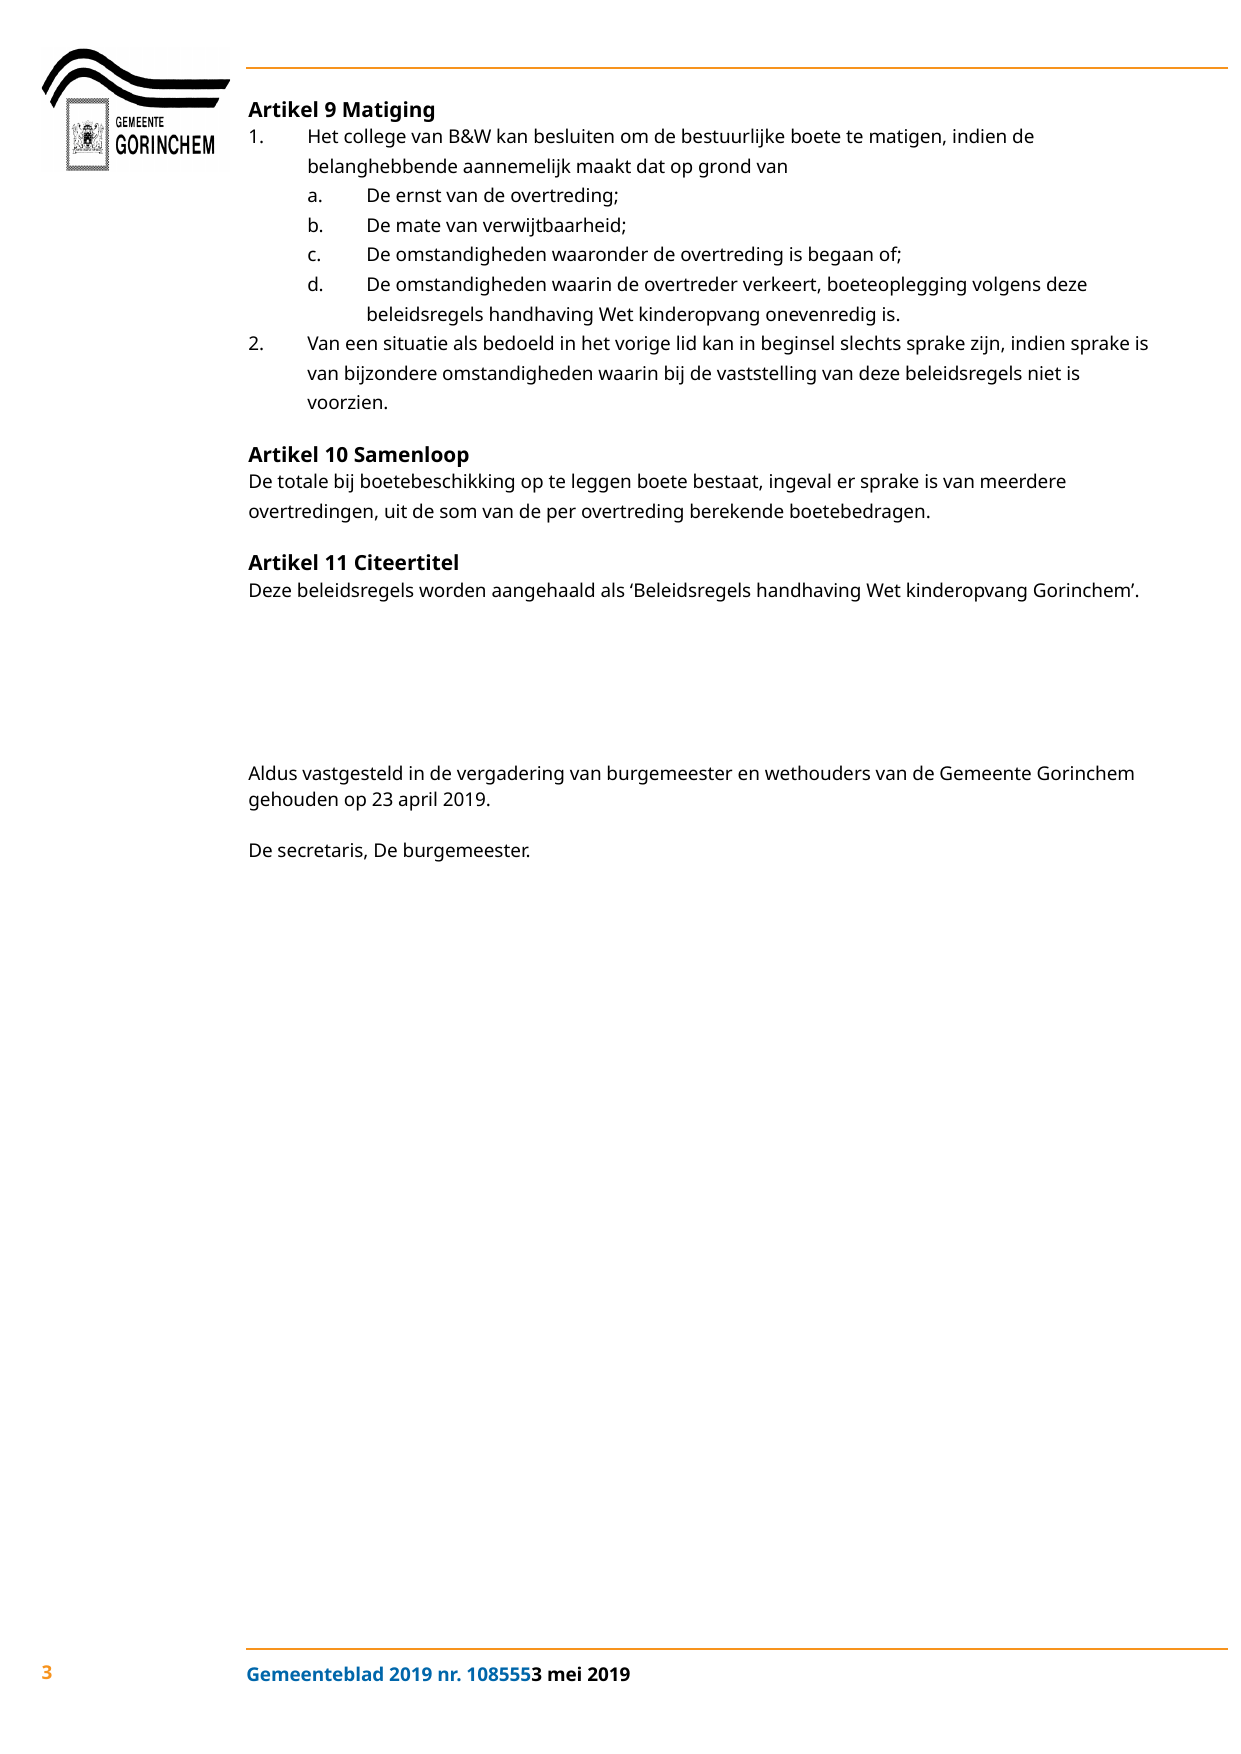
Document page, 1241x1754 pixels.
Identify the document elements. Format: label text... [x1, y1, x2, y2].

list Van een situatie als bedoeld in het vorige lid kan in beginsel slechts sprake zijn, indien sprake is van bijzondere omstandigheden waarin bij de vaststelling van deze beleidsregels niet is voorzien. [248, 330, 1152, 415]
list De omstandigheden waaronder de overtreding is begaan of; [307, 242, 1152, 267]
text Artikel 10 Samenloop [248, 440, 1152, 468]
list De omstandigheden waarin de overtreder verkeert, boeteoplegging volgens deze beleidsregels handhaving Wet kinderopvang onevenredig is. [307, 271, 1152, 326]
picture [41, 47, 231, 172]
text De secretaris, De burgemeester. [248, 838, 1152, 863]
list De ernst van de overtreding; [307, 182, 1152, 208]
text Deze beleidsregels worden aangehaald als ‘Beleidsregels handhaving Wet kinderopvang Gorinchem’. [248, 577, 1152, 602]
text Aldus vastgesteld in de vergadering van burgemeester en wethouders van de Gemeente Gorinchem gehouden op 23 april 2019. [248, 760, 1152, 812]
list De mate van verwijtbaarheid; [307, 212, 1152, 238]
text De totale bij boetebeschikking op te leggen boete bestaat, ingeval er sprake is van meerdere overtredingen, uit de som van de per overtreding berekende boetebedragen. [248, 468, 1152, 524]
text Artikel 11 Citeertitel [248, 548, 1152, 577]
text Artikel 9 Matiging [248, 95, 1152, 123]
list Het college van B&W kan besluiten om de bestuurlijke boete te matigen, indien de belanghebbende aannemelijk maakt dat op grond van [248, 123, 1152, 178]
